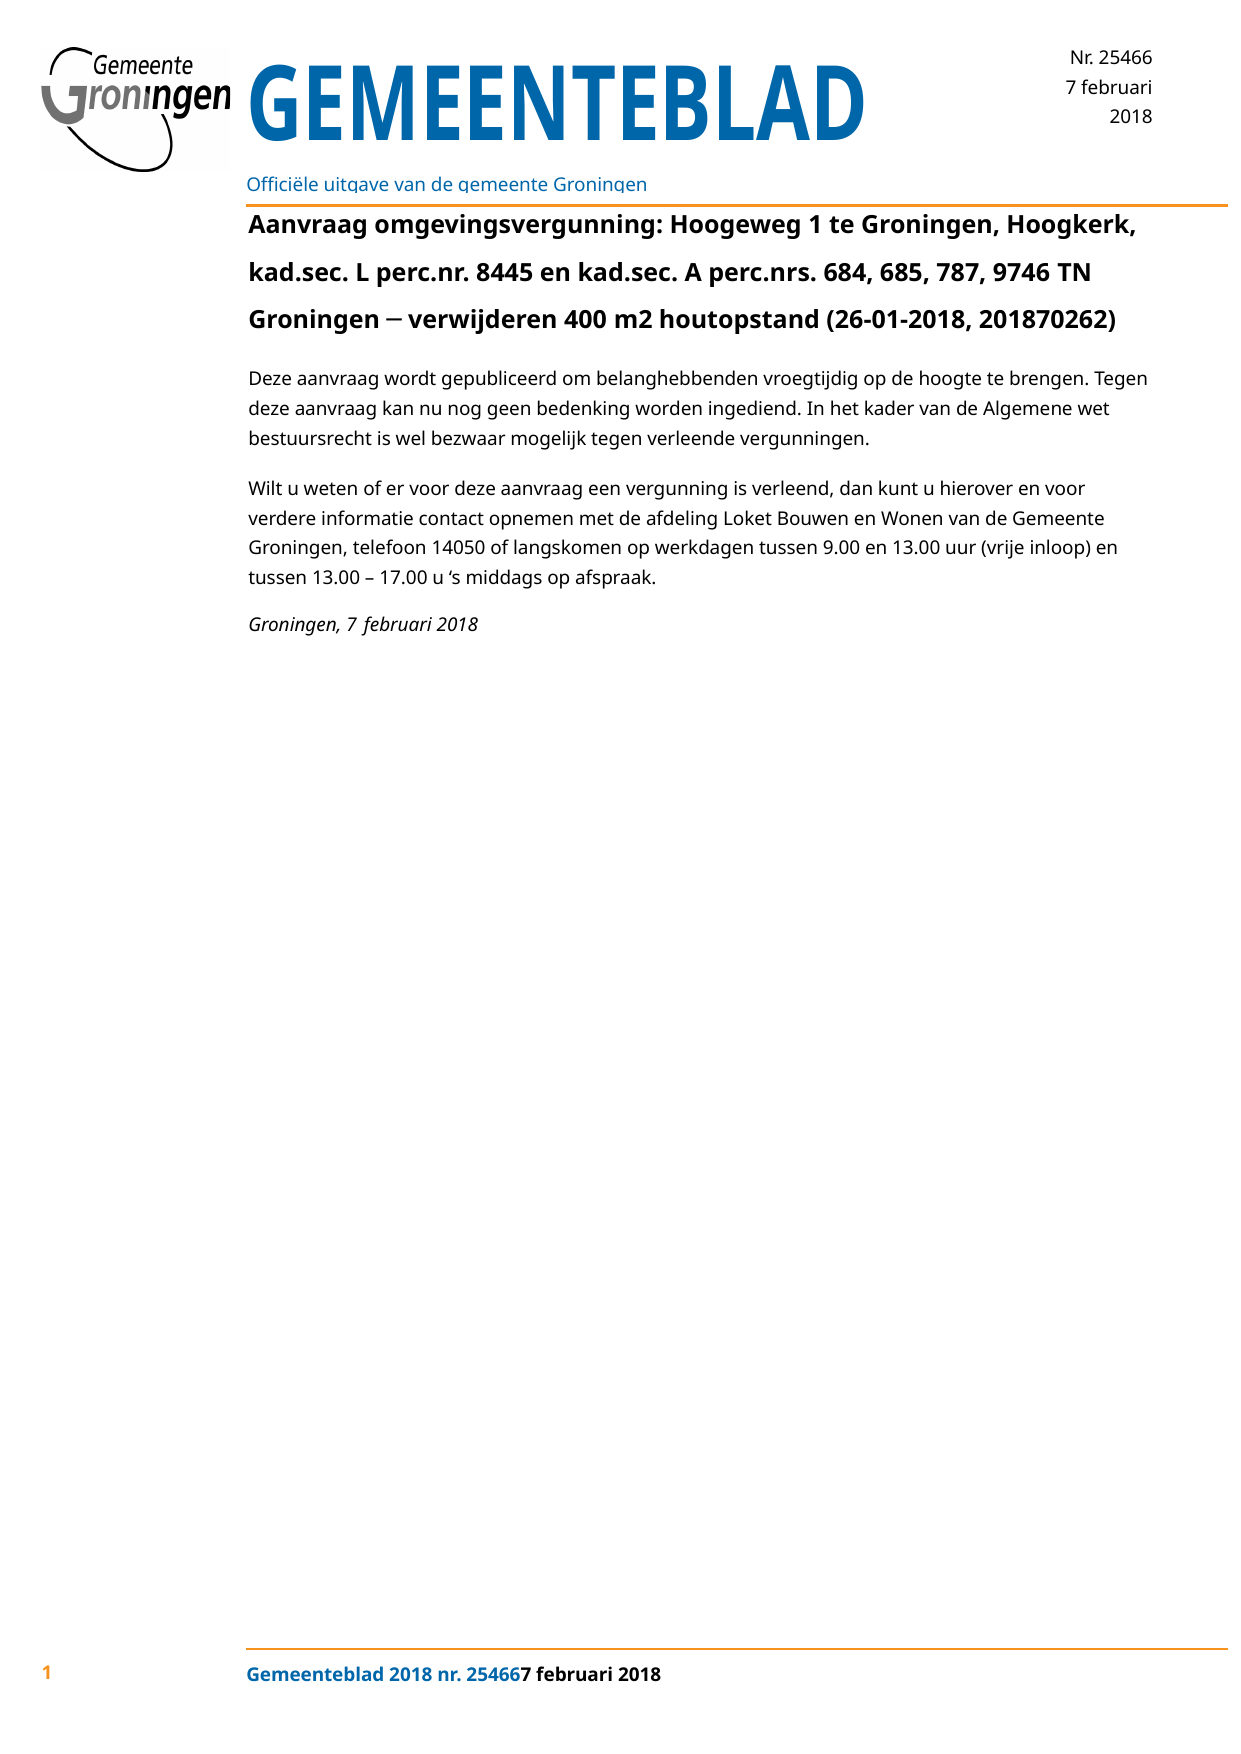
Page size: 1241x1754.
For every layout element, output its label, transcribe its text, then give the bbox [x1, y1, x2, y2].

text Aanvraag omgevingsvergunning: Hoogeweg 1 te Groningen, Hoogkerk, kad.sec. L perc.nr. 8445 en kad.sec. A perc.nrs. 684, 685, 787, 9746 TN Groningen ─ verwijderen 400 m2 houtopstand (26-01-2018, 201870262) [248, 207, 1152, 336]
text Deze aanvraag wordt gepubliceerd om belanghebbenden vroegtijdig op de hoogte te brengen. Tegen deze aanvraag kan nu nog geen bedenking worden ingediend. In het kader van de Algemene wet bestuursrecht is wel bezwaar mogelijk tegen verleende vergunningen. [248, 366, 1152, 450]
text Wilt u weten of er voor deze aanvraag een vergunning is verleend, dan kunt u hierover en voor verdere informatie contact opnemen met de afdeling Loket Bouwen en Wonen van de Gemeente Groningen, telefoon 14050 of langskomen op werkdagen tussen 9.00 en 13.00 uur (vrije inloop) en tussen 13.00 – 17.00 u ‘s middags op afspraak. [248, 475, 1152, 589]
text Groningen, 7 februari 2018 [248, 612, 1152, 637]
picture [41, 47, 231, 172]
